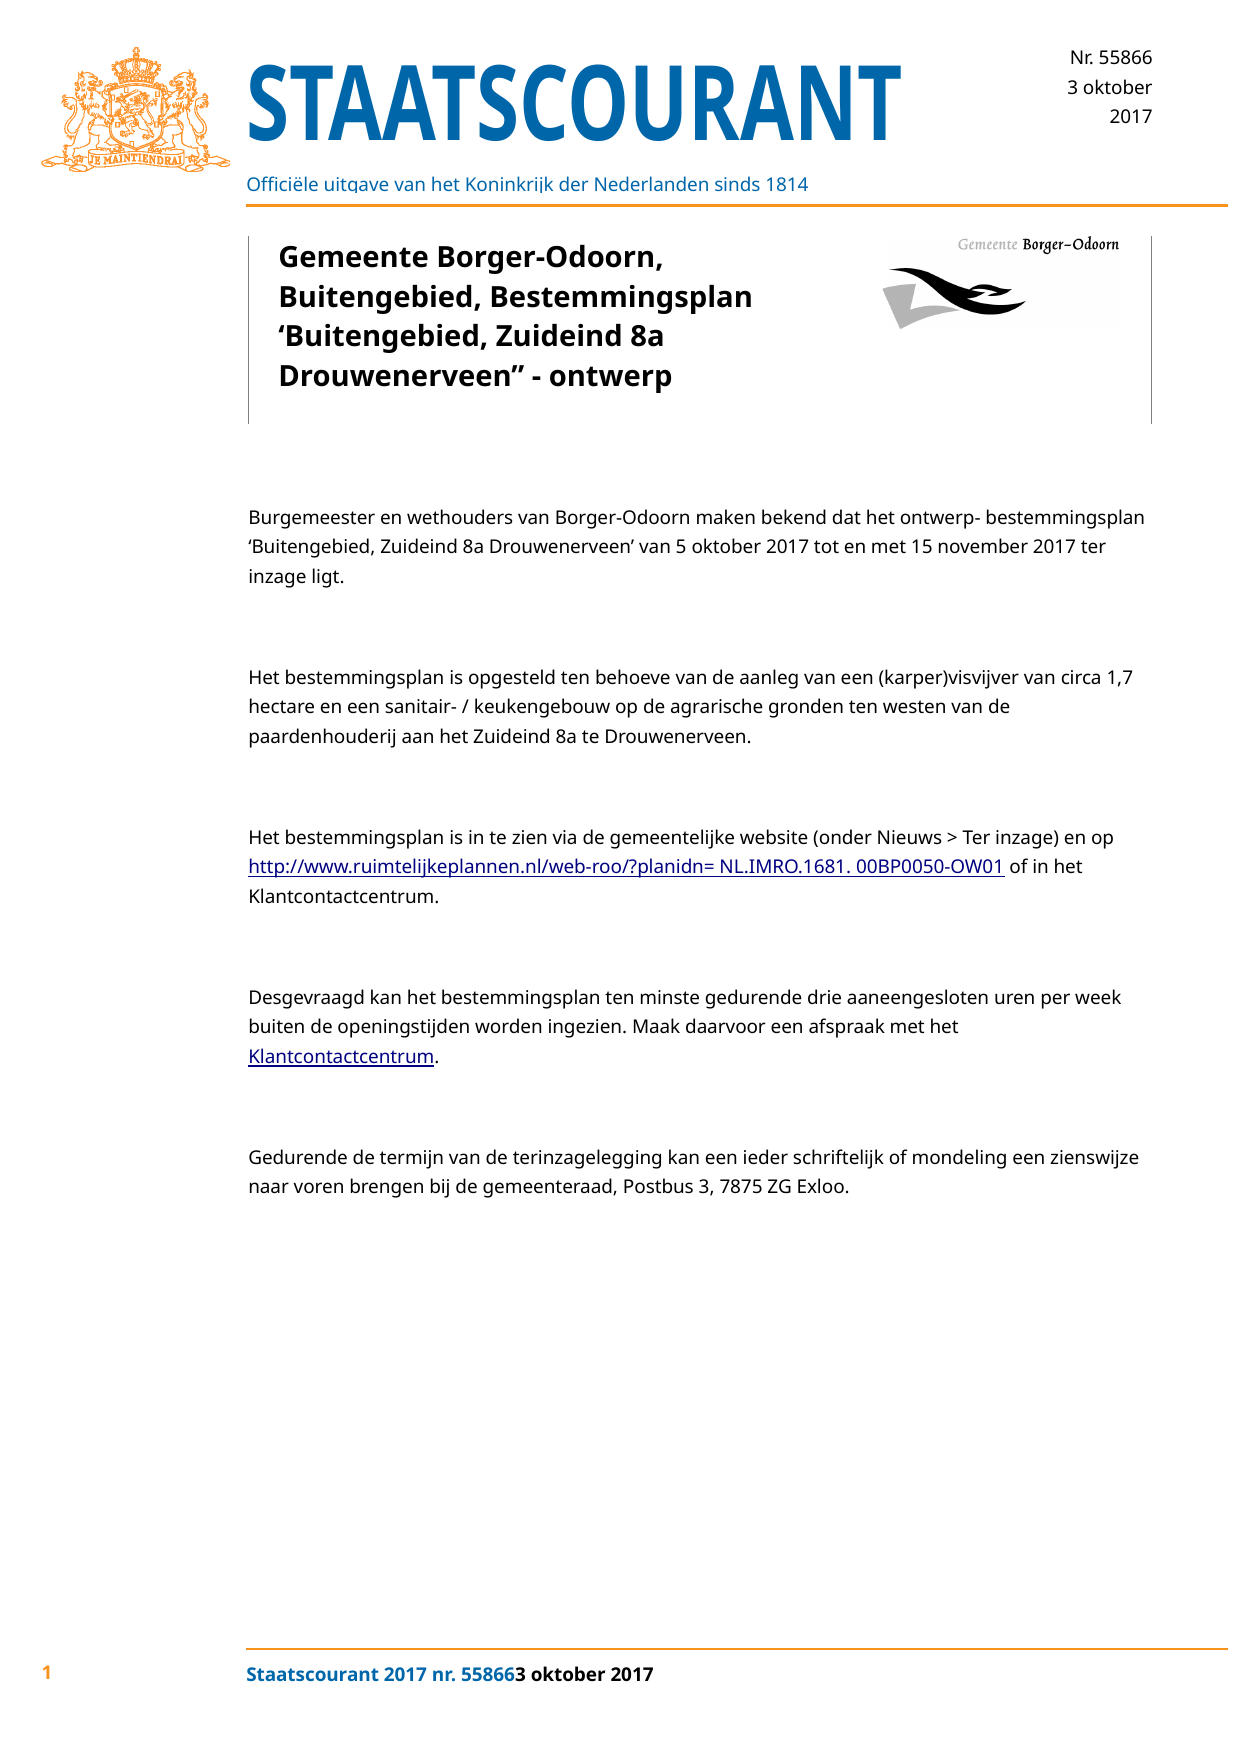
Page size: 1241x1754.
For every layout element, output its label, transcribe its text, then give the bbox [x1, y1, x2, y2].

table_header [850, 236, 1151, 424]
text Het bestemmingsplan is in te zien via de gemeentelijke website (onder Nieuws > Ter inzage) en op http://www.ruimtelijkeplannen.nl/web-roo/?planidn= NL.IMRO.1681. 00BP0050-OW01 of in het Klantcontactcentrum. [248, 824, 1152, 909]
table_header Gemeente Borger-Odoorn, Buitengebied, Bestemmingsplan ‘Buitengebied, Zuideind 8a Drouwenerveen” - ontwerp [249, 236, 850, 424]
text Gedurende de termijn van de terinzagelegging kan een ieder schriftelijk of mondeling een zienswijze naar voren brengen bij de gemeenteraad, Postbus 3, 7875 ZG Exloo. [248, 1144, 1152, 1199]
text Burgemeester en wethouders van Borger-Odoorn maken bekend dat het ontwerp- bestemmingsplan ‘Buitengebied, Zuideind 8a Drouwenerveen’ van 5 oktober 2017 tot en met 15 november 2017 ter inzage ligt. [248, 504, 1152, 589]
picture [882, 236, 1119, 329]
text Het bestemmingsplan is opgesteld ten behoeve van de aanleg van een (karper)visvijver van circa 1,7 hectare en een sanitair- / keukengebouw op de agrarische gronden ten westen van de paardenhouderij aan het Zuideind 8a te Drouwenerveen. [248, 664, 1152, 749]
text Desgevraagd kan het bestemmingsplan ten minste gedurende drie aaneengesloten uren per week buiten de openingstijden worden ingezien. Maak daarvoor een afspraak met het Klantcontactcentrum. [248, 984, 1152, 1069]
picture [41, 47, 231, 172]
